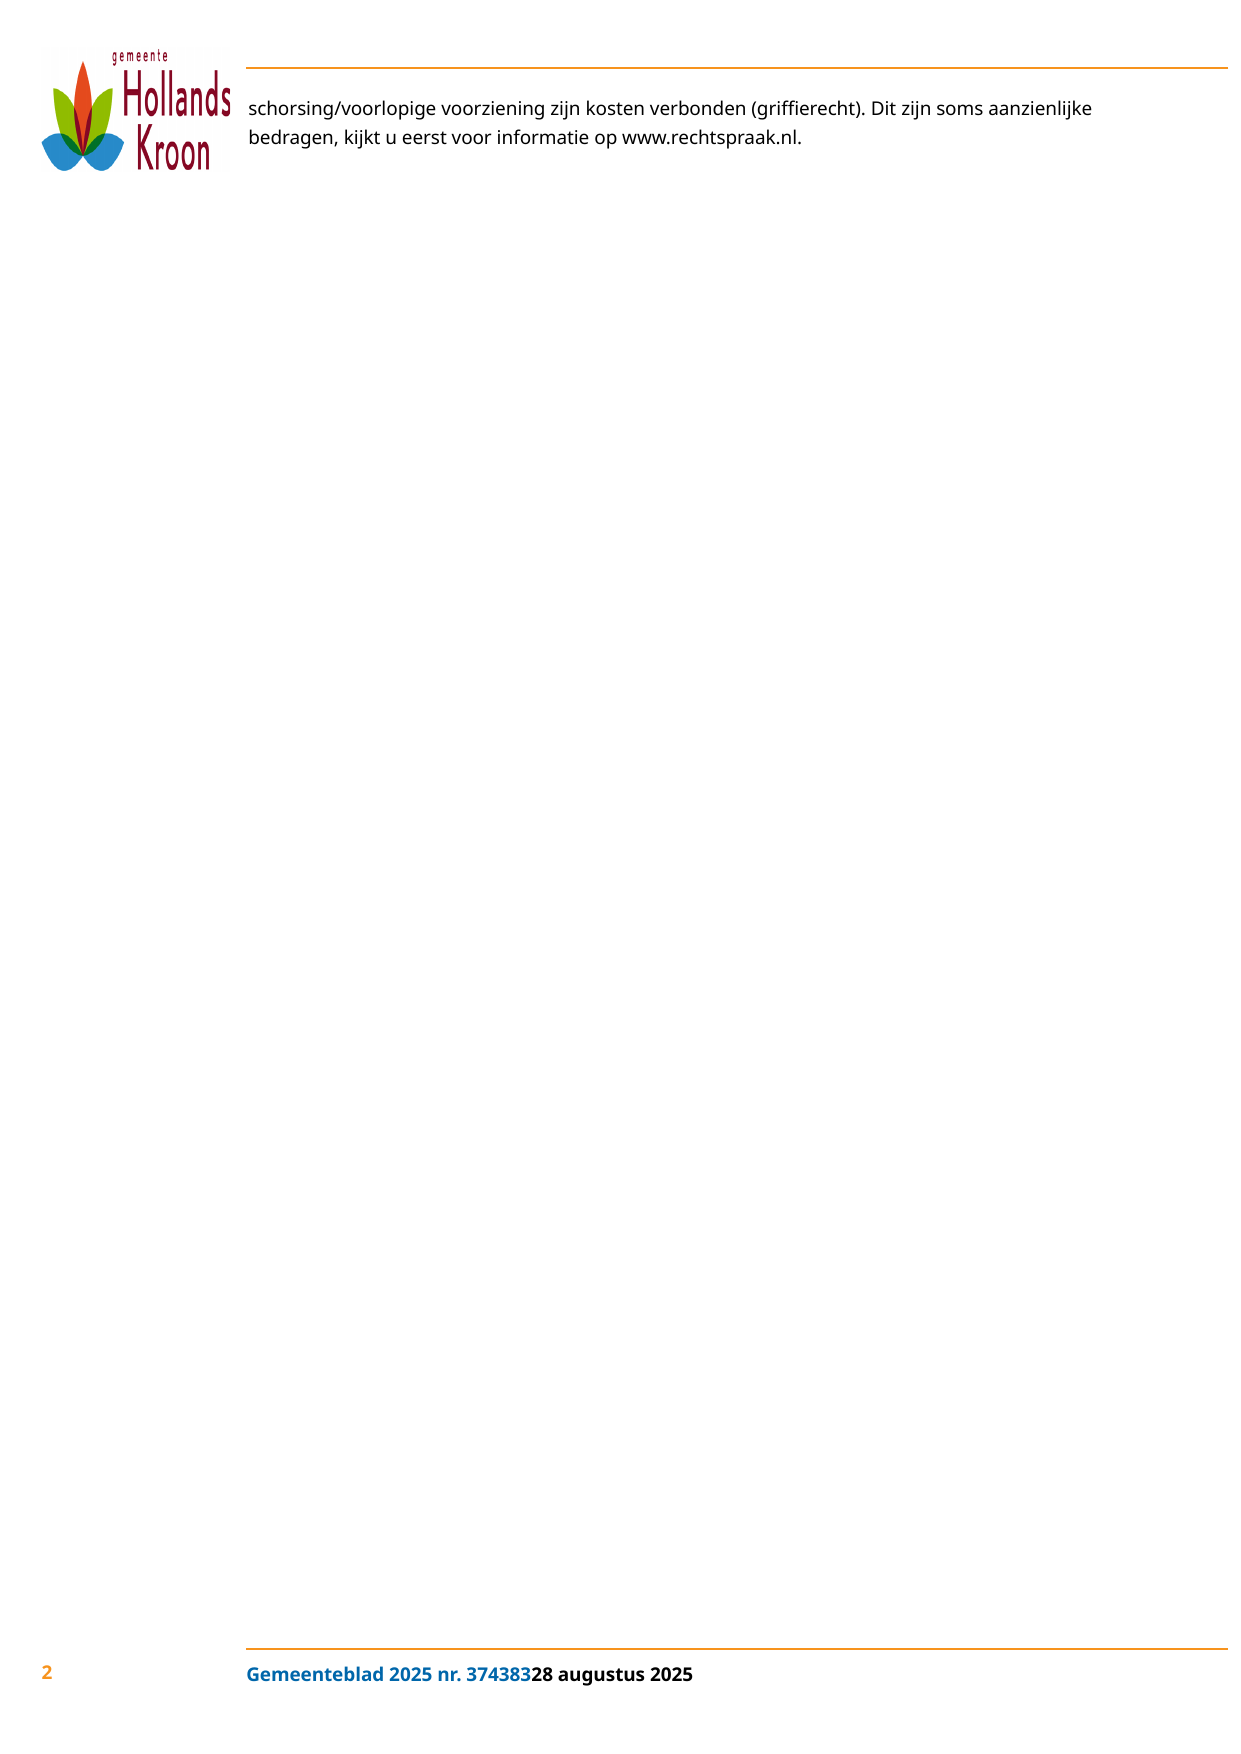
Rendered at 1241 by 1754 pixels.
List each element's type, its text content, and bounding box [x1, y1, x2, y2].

picture [41, 47, 231, 172]
text schorsing/voorlopige voorziening zijn kosten verbonden (griffierecht). Dit zijn soms aanzienlijke bedragen, kijkt u eerst voor informatie op www.rechtspraak.nl. [248, 95, 1152, 150]
